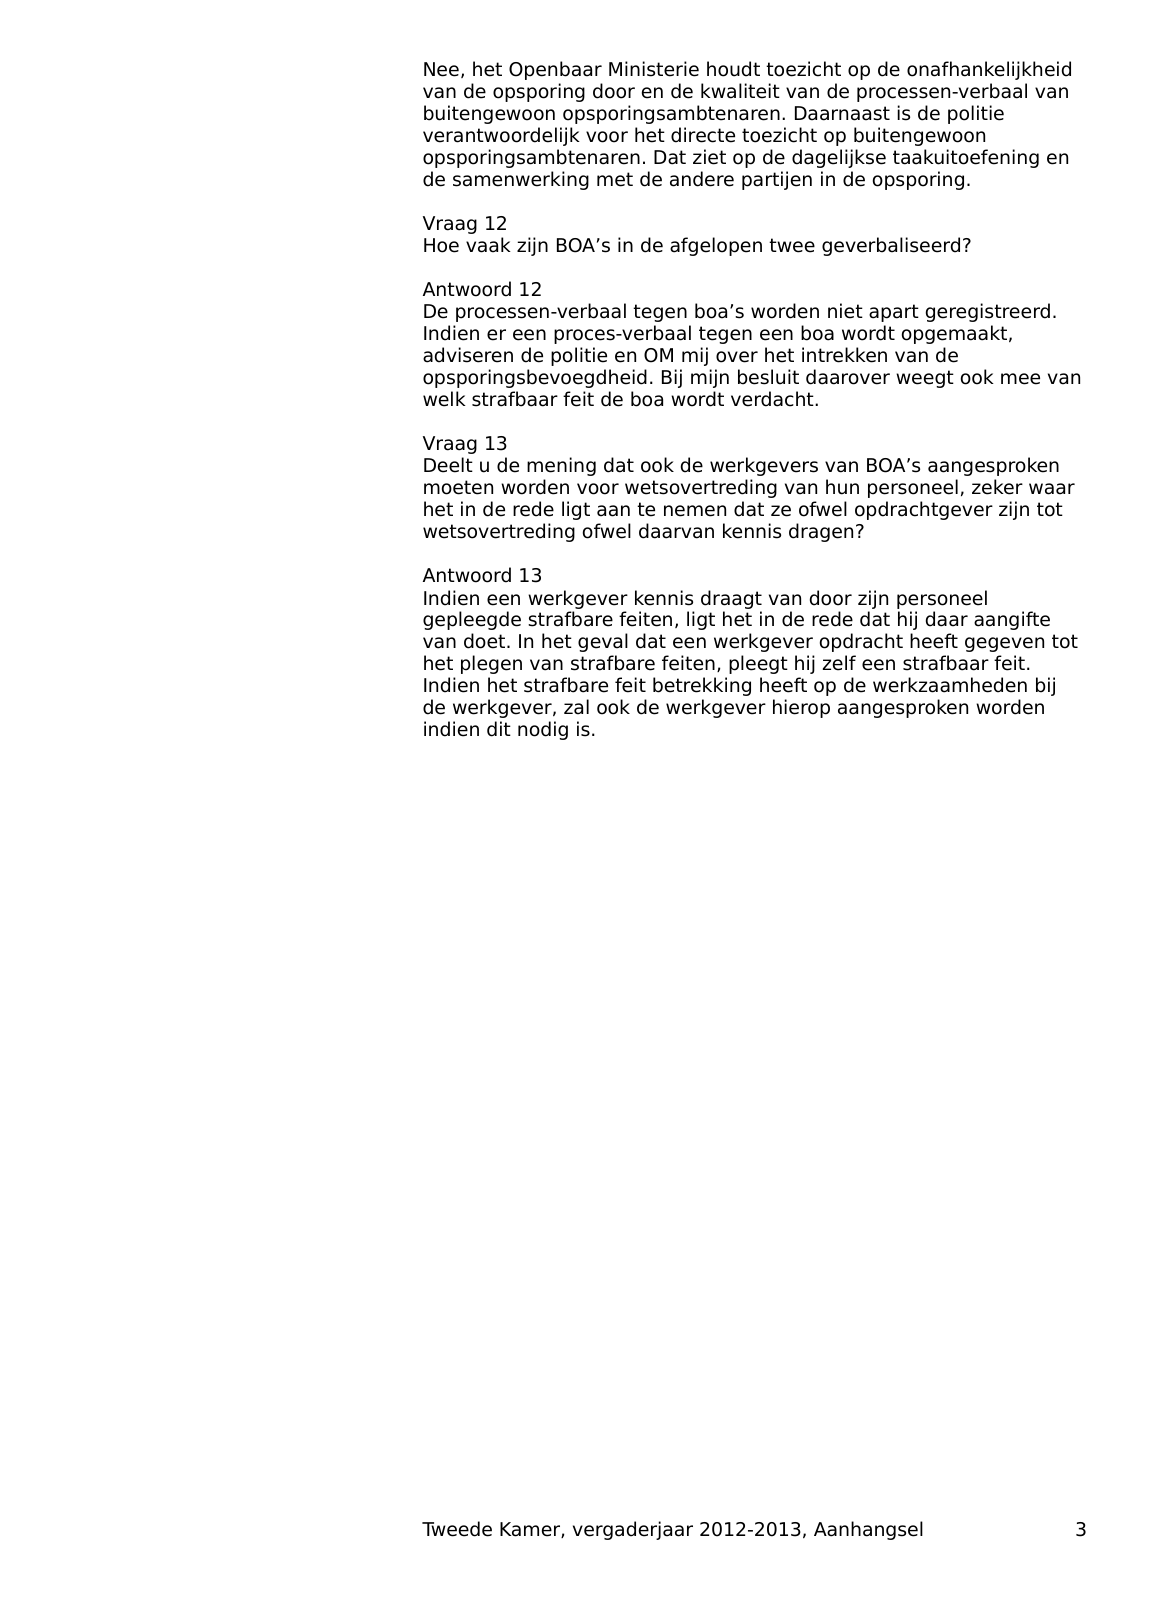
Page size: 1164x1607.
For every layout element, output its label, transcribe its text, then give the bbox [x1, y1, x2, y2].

text Vraag 13 [422, 433, 1087, 455]
text Antwoord 12 [422, 279, 1087, 301]
text Antwoord 13 [422, 565, 1087, 587]
text Hoe vaak zijn BOA’s in de afgelopen twee geverbaliseerd? [422, 235, 1087, 257]
text Vraag 12 [422, 213, 1087, 235]
text Nee, het Openbaar Ministerie houdt toezicht op de onafhankelijkheid van de opsporing door en de kwaliteit van de processen-verbaal van buitengewoon opsporingsambtenaren. Daarnaast is de politie verantwoordelijk voor het directe toezicht op buitengewoon opsporingsambtenaren. Dat ziet op de dagelijkse taakuitoefening en de samenwerking met de andere partijen in de opsporing. [422, 59, 1087, 191]
text De processen-verbaal tegen boa’s worden niet apart geregistreerd. Indien er een proces-verbaal tegen een boa wordt opgemaakt, adviseren de politie en OM mij over het intrekken van de opsporingsbevoegdheid. Bij mijn besluit daarover weegt ook mee van welk strafbaar feit de boa wordt verdacht. [422, 301, 1087, 411]
text Indien een werkgever kennis draagt van door zijn personeel gepleegde strafbare feiten, ligt het in de rede dat hij daar aangifte van doet. In het geval dat een werkgever opdracht heeft gegeven tot het plegen van strafbare feiten, pleegt hij zelf een strafbaar feit. Indien het strafbare feit betrekking heeft op de werkzaamheden bij de werkgever, zal ook de werkgever hierop aangesproken worden indien dit nodig is. [422, 587, 1087, 741]
text Deelt u de mening dat ook de werkgevers van BOA’s aangesproken moeten worden voor wetsovertreding van hun personeel, zeker waar het in de rede ligt aan te nemen dat ze ofwel opdrachtgever zijn tot wetsovertreding ofwel daarvan kennis dragen? [422, 455, 1087, 543]
